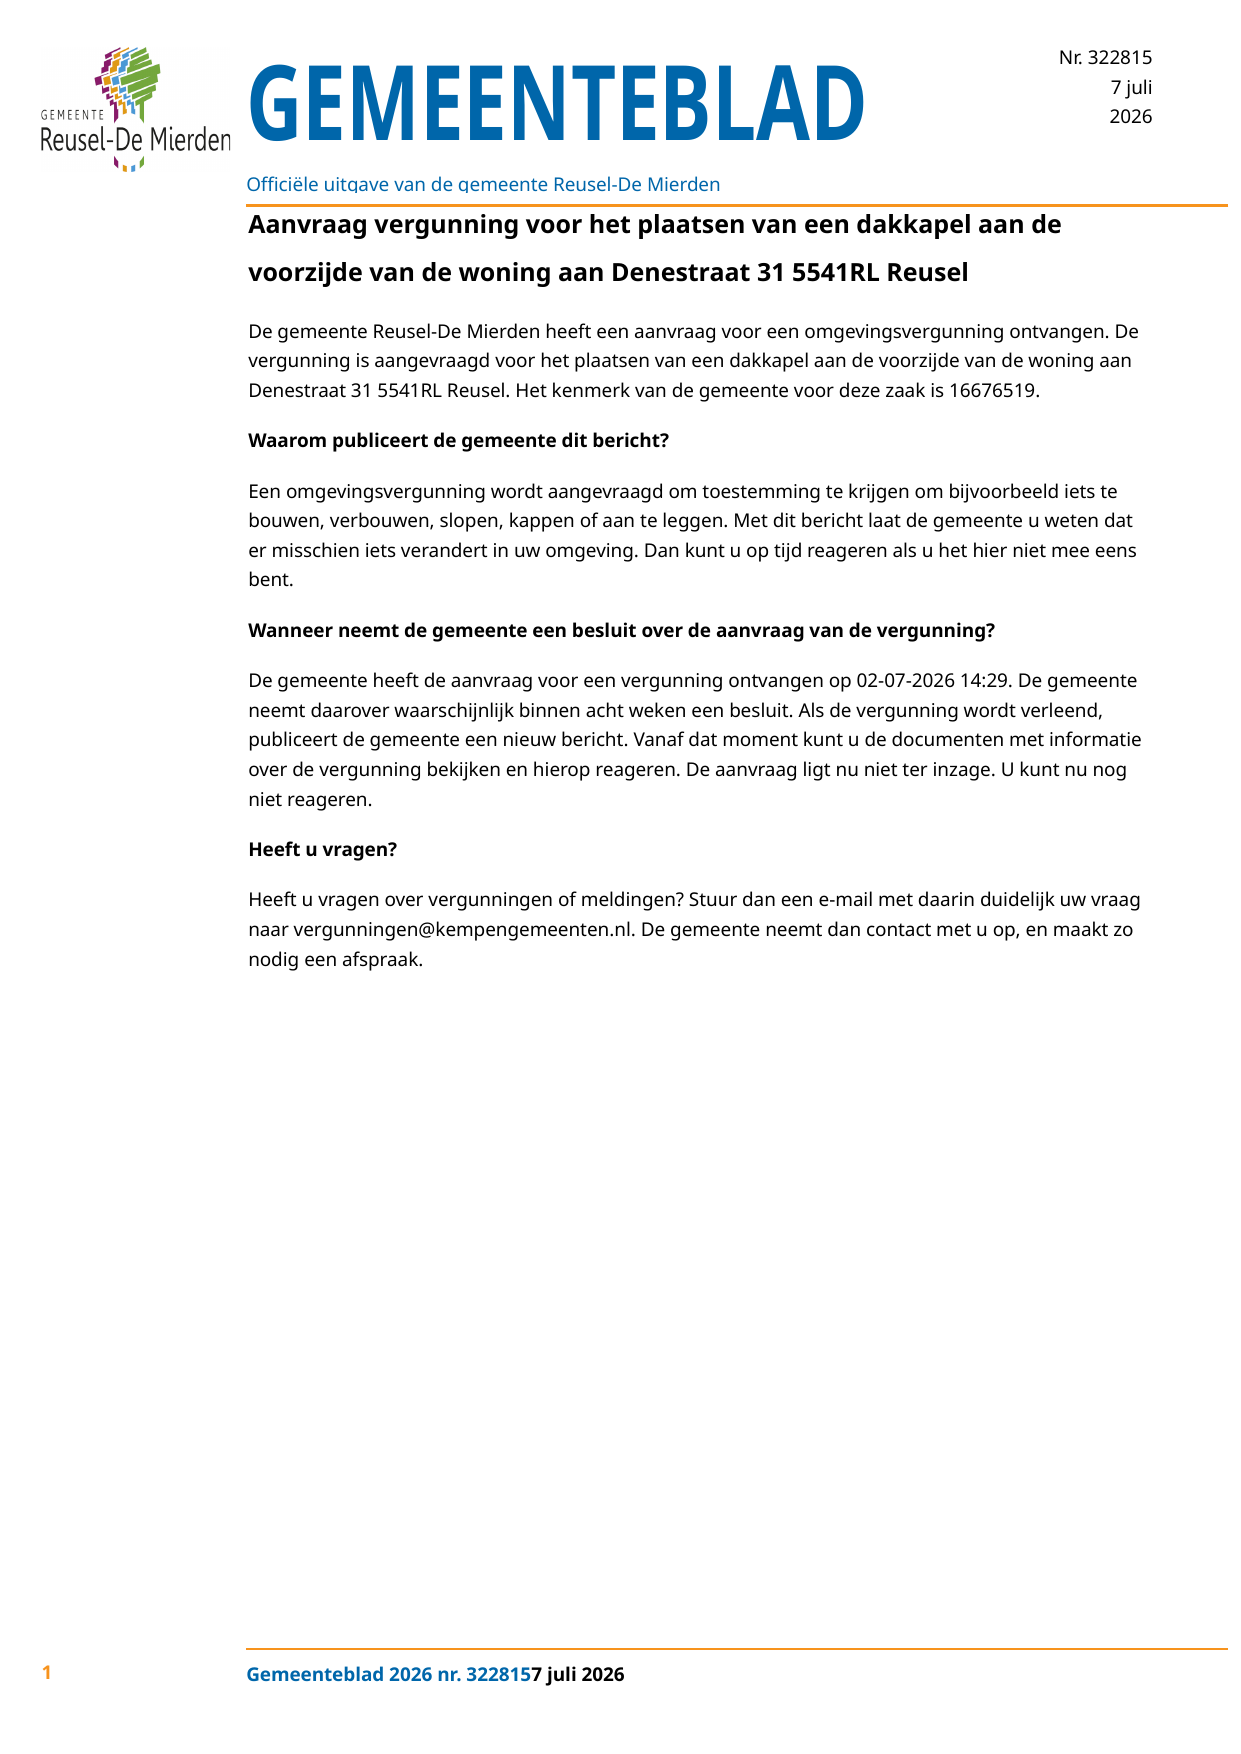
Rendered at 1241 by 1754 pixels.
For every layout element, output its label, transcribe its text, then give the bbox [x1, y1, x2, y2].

text De gemeente heeft de aanvraag voor een vergunning ontvangen op 02-07-2026 14:29. De gemeente neemt daarover waarschijnlijk binnen acht weken een besluit. Als de vergunning wordt verleend, publiceert de gemeente een nieuw bericht. Vanaf dat moment kunt u de documenten met informatie over de vergunning bekijken en hierop reageren. De aanvraag ligt nu niet ter inzage. U kunt nu nog niet reageren. [248, 667, 1152, 812]
text De gemeente Reusel-De Mierden heeft een aanvraag voor een omgevingsvergunning ontvangen. De vergunning is aangevraagd voor het plaatsen van een dakkapel aan de voorzijde van de woning aan Denestraat 31 5541RL Reusel. Het kenmerk van de gemeente voor deze zaak is 16676519. [248, 318, 1152, 403]
text Heeft u vragen over vergunningen of meldingen? Stuur dan een e-mail met daarin duidelijk uw vraag naar vergunningen@kempengemeenten.nl. De gemeente neemt dan contact met u op, en maakt zo nodig een afspraak. [248, 887, 1152, 972]
text Heeft u vragen? [248, 836, 1152, 862]
picture [41, 47, 231, 172]
text Aanvraag vergunning voor het plaatsen van een dakkapel aan de voorzijde van de woning aan Denestraat 31 5541RL Reusel [248, 207, 1152, 288]
text Waarom publiceert de gemeente dit bericht? [248, 427, 1152, 453]
text Wanneer neemt de gemeente een besluit over de aanvraag van de vergunning? [248, 617, 1152, 643]
text Een omgevingsvergunning wordt aangevraagd om toestemming te krijgen om bijvoorbeeld iets te bouwen, verbouwen, slopen, kappen of aan te leggen. Met dit bericht laat de gemeente u weten dat er misschien iets verandert in uw omgeving. Dan kunt u op tijd reageren als u het hier niet mee eens bent. [248, 478, 1152, 592]
